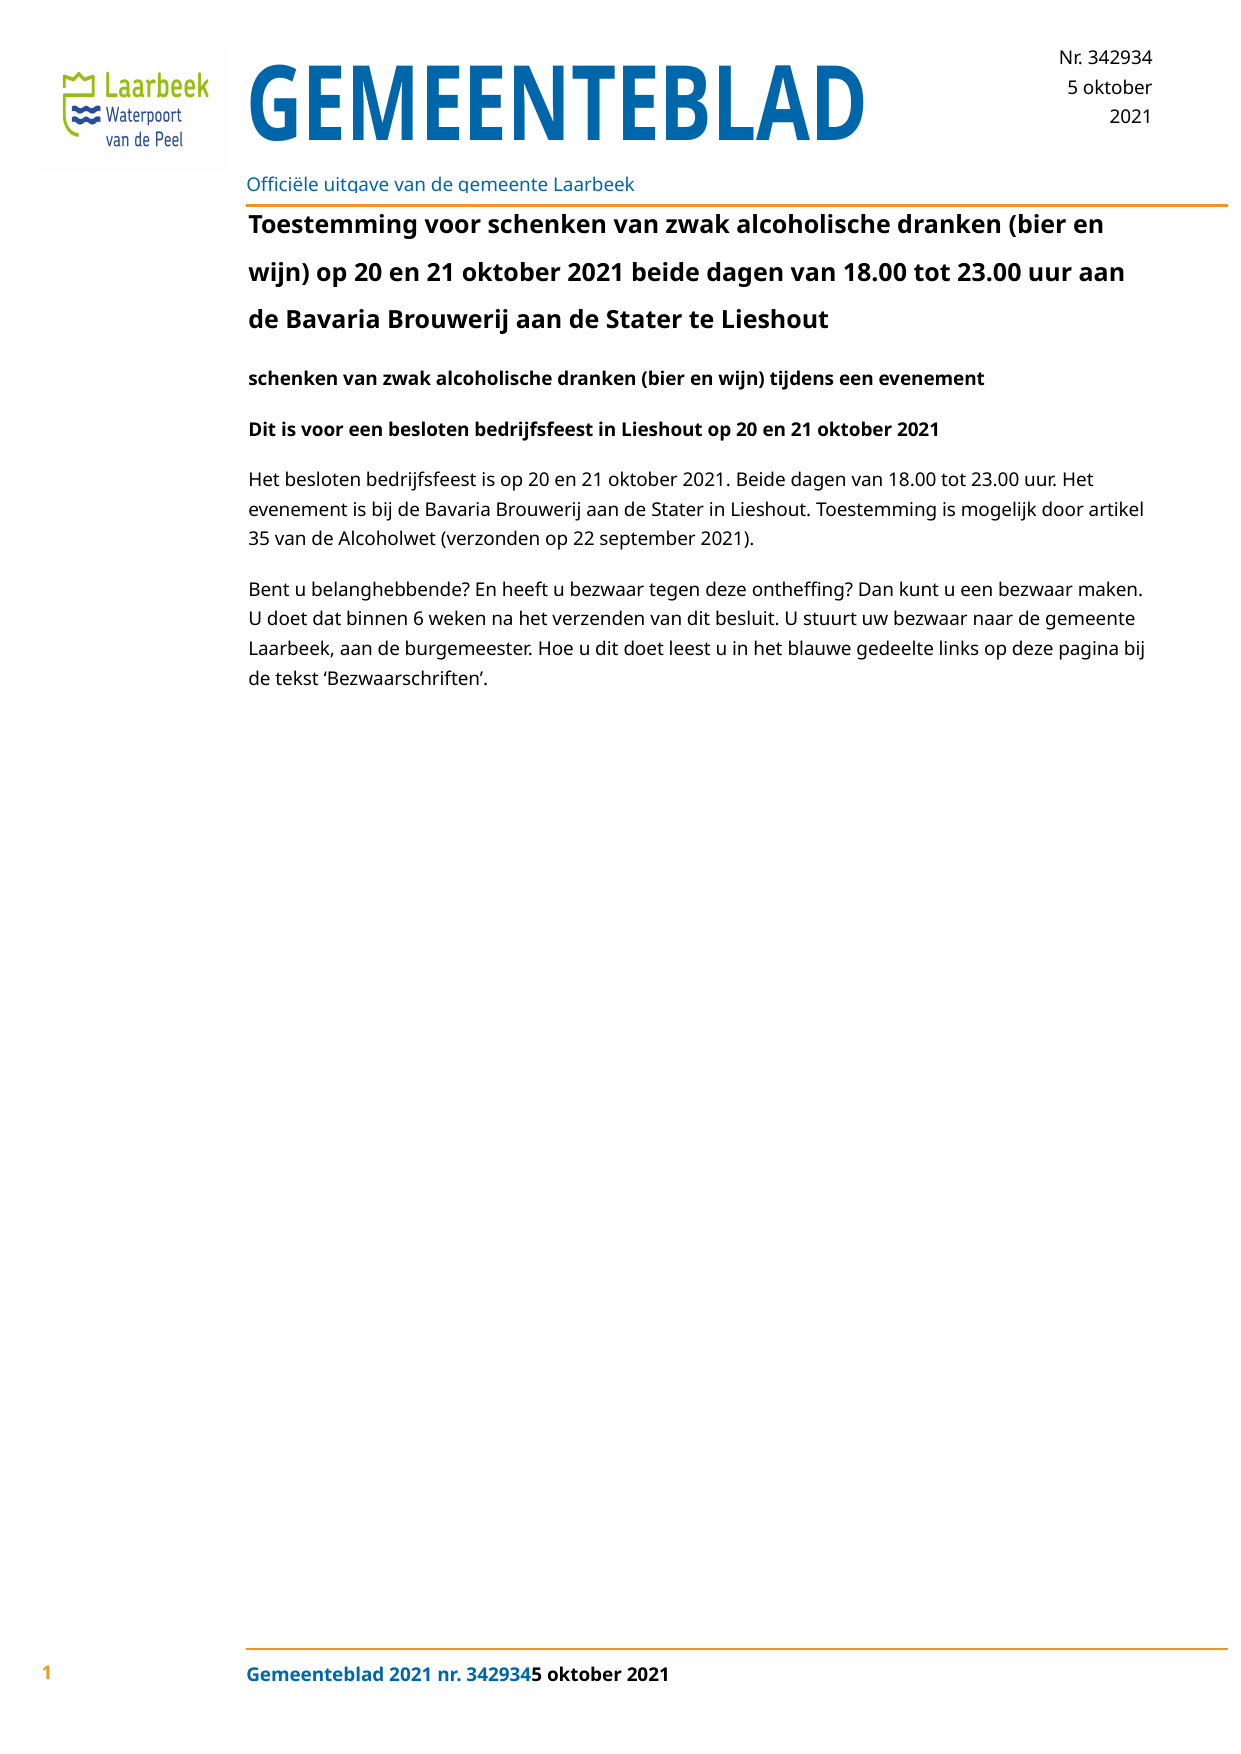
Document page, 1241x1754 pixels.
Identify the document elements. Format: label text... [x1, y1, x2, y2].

picture [41, 47, 231, 172]
text Bent u belanghebbende? En heeft u bezwaar tegen deze ontheffing? Dan kunt u een bezwaar maken. U doet dat binnen 6 weken na het verzenden van dit besluit. U stuurt uw bezwaar naar de gemeente Laarbeek, aan de burgemeester. Hoe u dit doet leest u in het blauwe gedeelte links op deze pagina bij de tekst ‘Bezwaarschriften’. [248, 576, 1152, 690]
text Dit is voor een besloten bedrijfsfeest in Lieshout op 20 en 21 oktober 2021 [248, 416, 1152, 442]
text schenken van zwak alcoholische dranken (bier en wijn) tijdens een evenement [248, 366, 1152, 391]
text Toestemming voor schenken van zwak alcoholische dranken (bier en wijn) op 20 en 21 oktober 2021 beide dagen van 18.00 tot 23.00 uur aan de Bavaria Brouwerij aan de Stater te Lieshout [248, 207, 1152, 336]
text Het besloten bedrijfsfeest is op 20 en 21 oktober 2021. Beide dagen van 18.00 tot 23.00 uur. Het evenement is bij de Bavaria Brouwerij aan de Stater in Lieshout. Toestemming is mogelijk door artikel 35 van de Alcoholwet (verzonden op 22 september 2021). [248, 466, 1152, 551]
